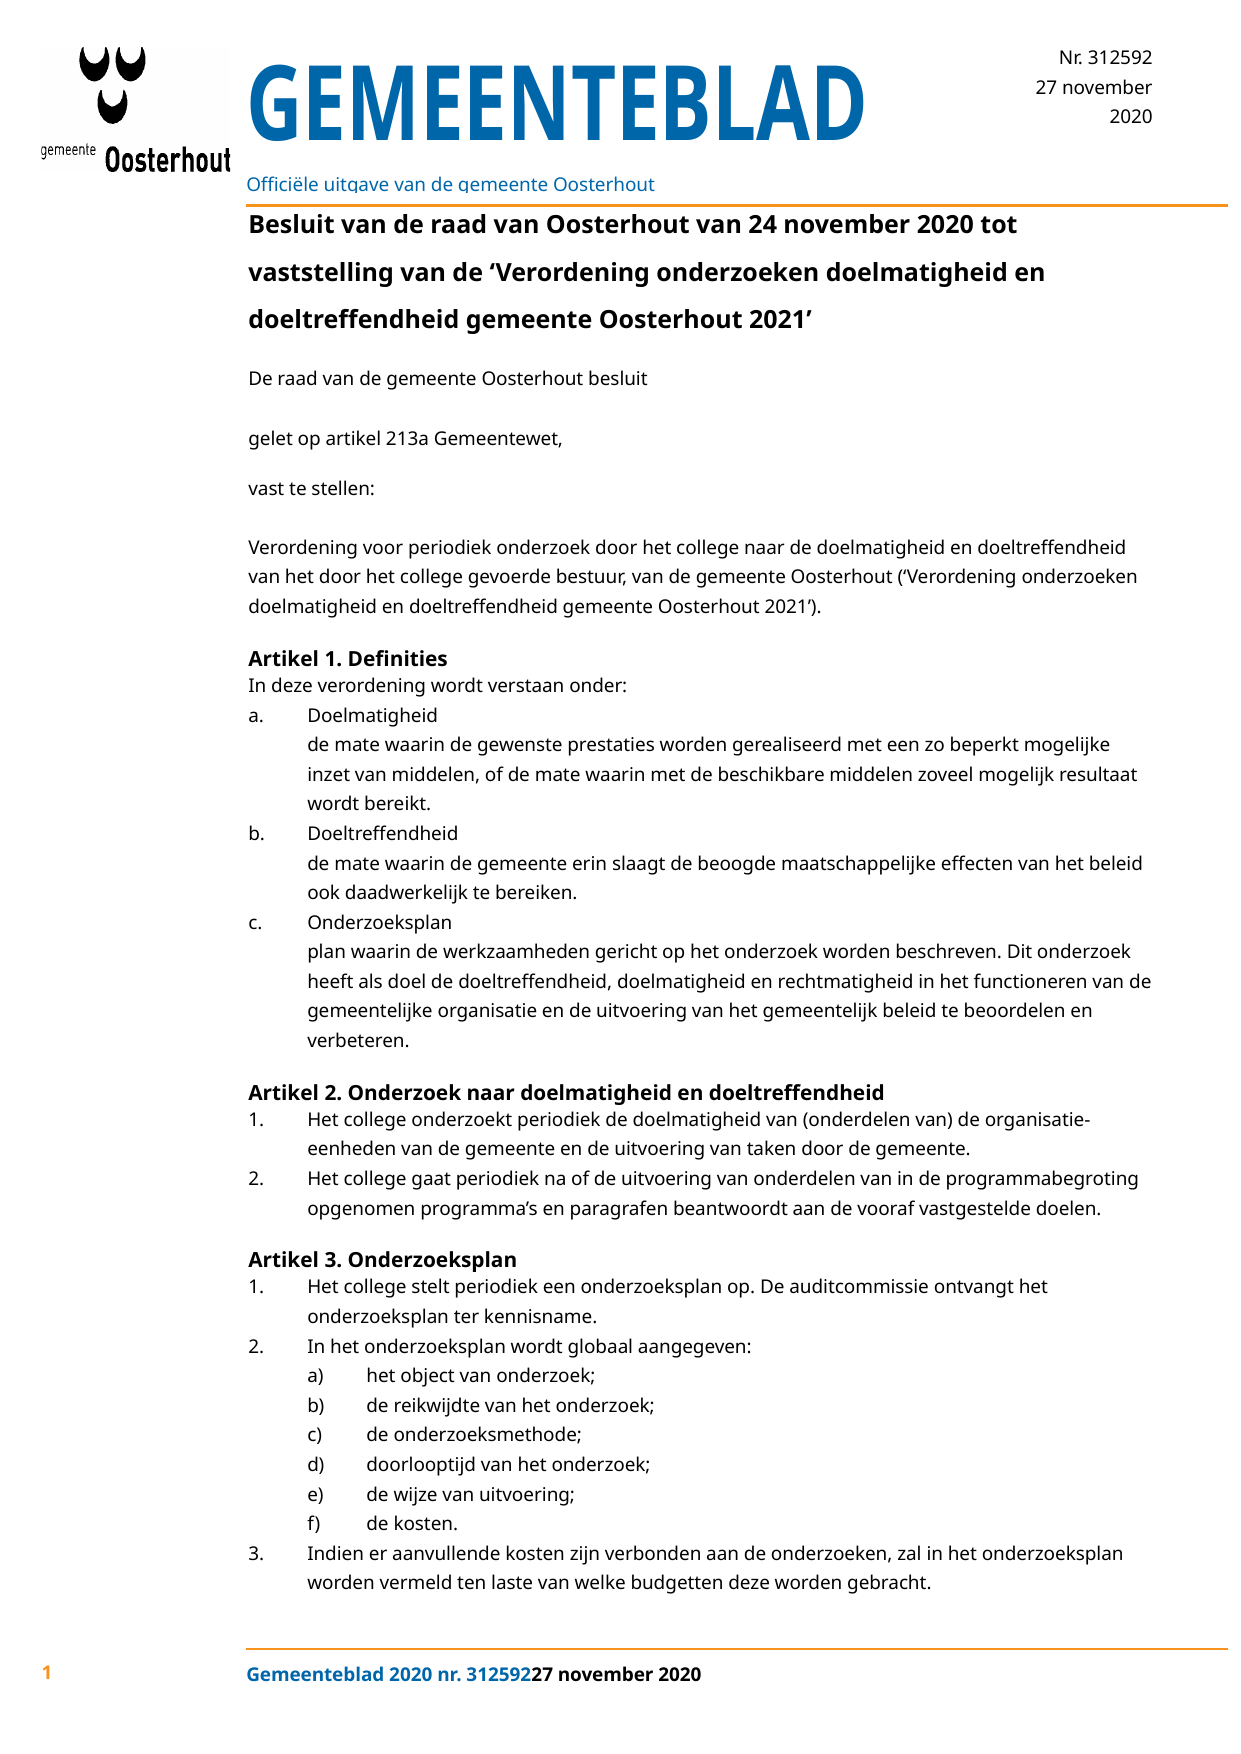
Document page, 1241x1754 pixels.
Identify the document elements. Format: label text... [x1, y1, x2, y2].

list de mate waarin de gemeente erin slaagt de beoogde maatschappelijke effecten van het beleid ook daadwerkelijk te bereiken. [248, 850, 1152, 905]
text vast te stellen: [248, 475, 1152, 501]
list In het onderzoeksplan wordt globaal aangegeven: [248, 1333, 1152, 1358]
text In deze verordening wordt verstaan onder: [248, 672, 1152, 698]
picture [41, 47, 231, 172]
list de kosten. [307, 1510, 1152, 1536]
list het object van onderzoek; [307, 1362, 1152, 1388]
list de onderzoeksmethode; [307, 1422, 1152, 1447]
list plan waarin de werkzaamheden gericht op het onderzoek worden beschreven. Dit onderzoek heeft als doel de doeltreffendheid, doelmatigheid en rechtmatigheid in het functioneren van de gemeentelijke organisatie en de uitvoering van het gemeentelijk beleid te beoordelen en verbeteren. [248, 938, 1152, 1053]
text Artikel 2. Onderzoek naar doelmatigheid en doeltreffendheid [248, 1078, 1152, 1106]
list Onderzoeksplan [248, 909, 1152, 934]
text Artikel 3. Onderzoeksplan [248, 1245, 1152, 1274]
list Het college gaat periodiek na of de uitvoering van onderdelen van in de programmabegroting opgenomen programma’s en paragrafen beantwoordt aan de vooraf vastgestelde doelen. [248, 1165, 1152, 1221]
list de reikwijdte van het onderzoek; [307, 1392, 1152, 1418]
list Doelmatigheid [248, 702, 1152, 727]
list Doeltreffendheid [248, 820, 1152, 846]
text gelet op artikel 213a Gemeentewet, [248, 425, 1152, 450]
list de wijze van uitvoering; [307, 1481, 1152, 1506]
text Artikel 1. Definities [248, 644, 1152, 672]
list Het college stelt periodiek een onderzoeksplan op. De auditcommissie ontvangt het onderzoeksplan ter kennisname. [248, 1274, 1152, 1329]
list Indien er aanvullende kosten zijn verbonden aan de onderzoeken, zal in het onderzoeksplan worden vermeld ten laste van welke budgetten deze worden gebracht. [248, 1540, 1152, 1595]
list doorlooptijd van het onderzoek; [307, 1451, 1152, 1477]
list Het college onderzoekt periodiek de doelmatigheid van (onderdelen van) de organisatie-eenheden van de gemeente en de uitvoering van taken door de gemeente. [248, 1106, 1152, 1161]
list de mate waarin de gewenste prestaties worden gerealiseerd met een zo beperkt mogelijke inzet van middelen, of de mate waarin met de beschikbare middelen zoveel mogelijk resultaat wordt bereikt. [248, 731, 1152, 816]
text Besluit van de raad van Oosterhout van 24 november 2020 tot vaststelling van de ‘Verordening onderzoeken doelmatigheid en doeltreffendheid gemeente Oosterhout 2021’ [248, 207, 1152, 336]
text De raad van de gemeente Oosterhout besluit [248, 366, 1152, 391]
text Verordening voor periodiek onderzoek door het college naar de doelmatigheid en doeltreffendheid van het door het college gevoerde bestuur, van de gemeente Oosterhout (‘Verordening onderzoeken doelmatigheid en doeltreffendheid gemeente Oosterhout 2021’). [248, 534, 1152, 619]
